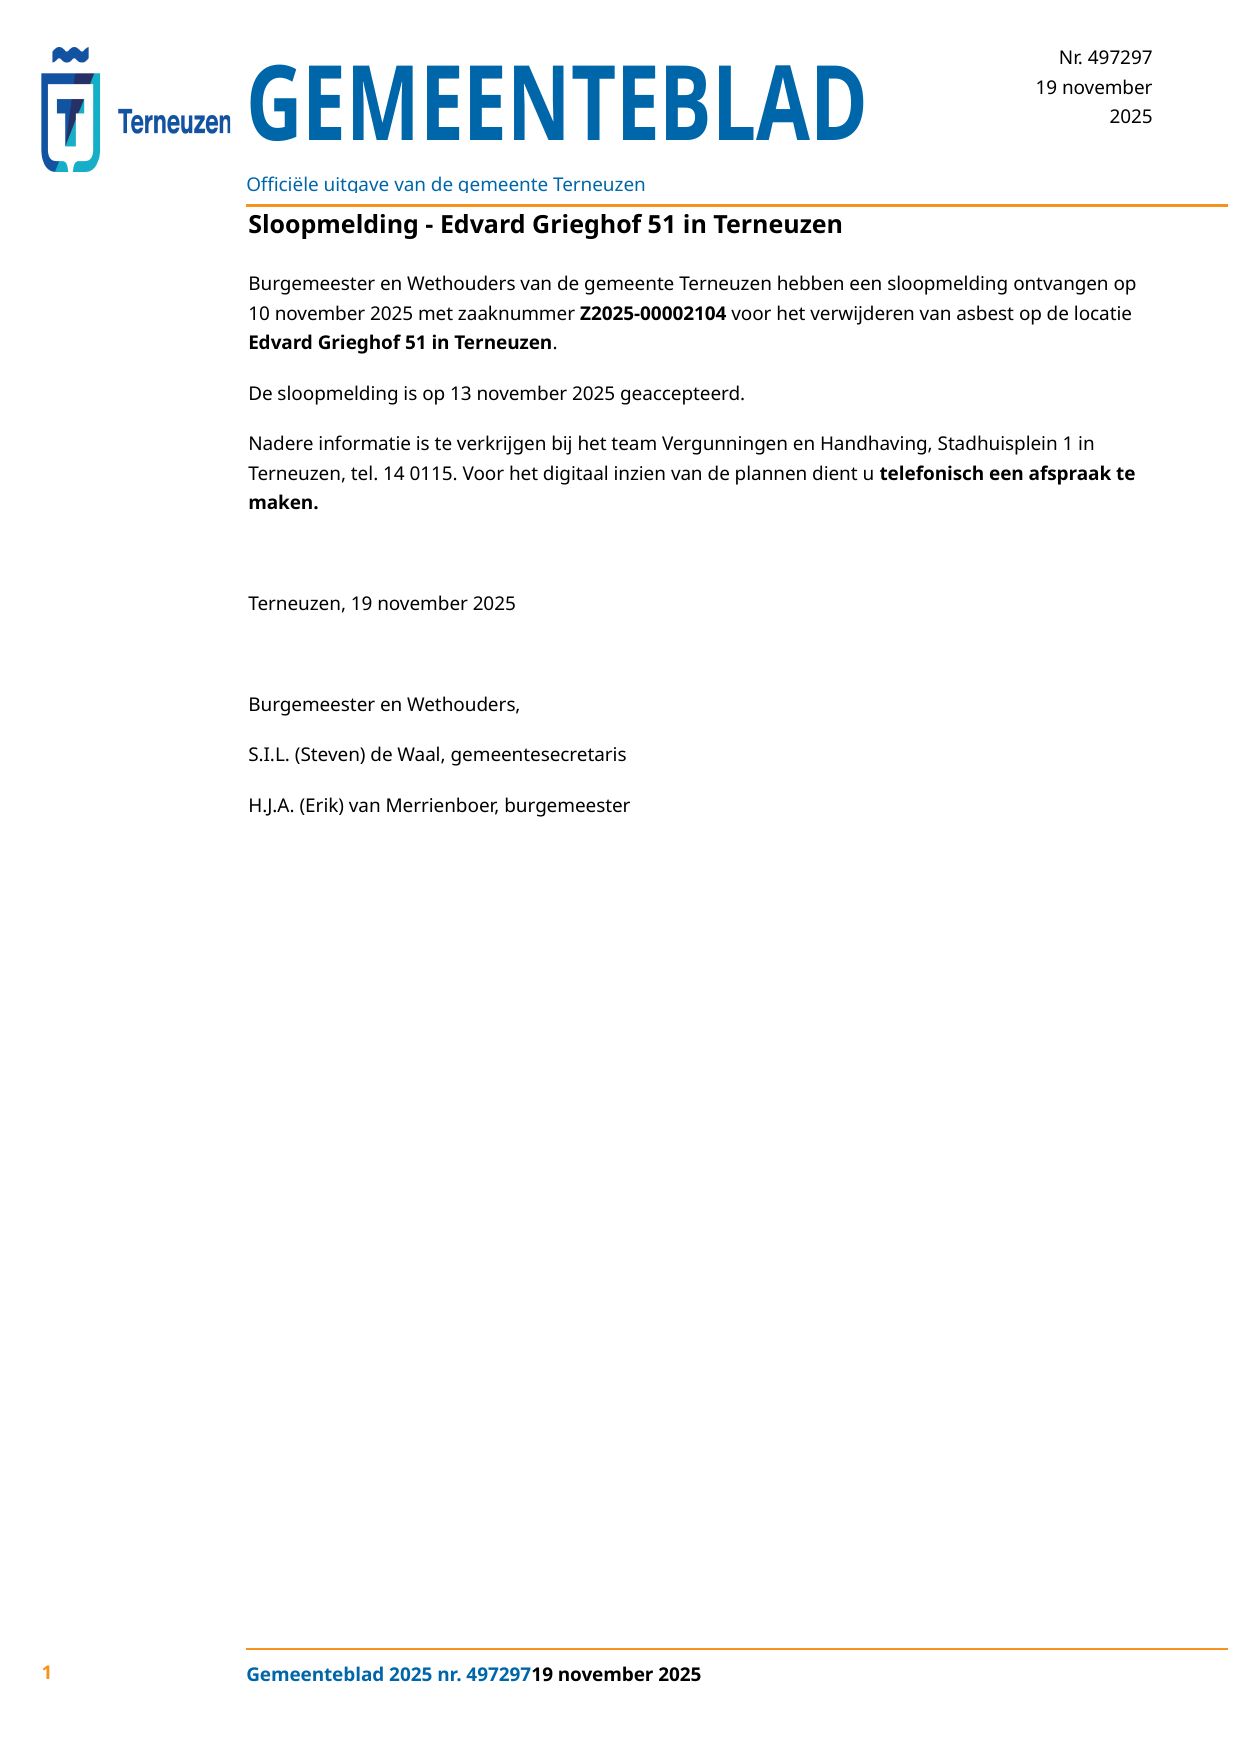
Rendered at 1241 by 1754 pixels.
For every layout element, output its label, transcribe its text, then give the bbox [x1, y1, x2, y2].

picture [41, 47, 231, 172]
text Burgemeester en Wethouders van de gemeente Terneuzen hebben een sloopmelding ontvangen op 10 november 2025 met zaaknummer Z2025-00002104 voor het verwijderen van asbest op de locatie Edvard Grieghof 51 in Terneuzen. [248, 270, 1152, 355]
text Burgemeester en Wethouders, [248, 691, 1152, 717]
text Nadere informatie is te verkrijgen bij het team Vergunningen en Handhaving, Stadhuisplein 1 in Terneuzen, tel. 14 0115. Voor het digitaal inzien van de plannen dient u telefonisch een afspraak te maken. [248, 430, 1152, 515]
text Terneuzen, 19 november 2025 [248, 590, 1152, 616]
text Sloopmelding - Edvard Grieghof 51 in Terneuzen [248, 207, 1152, 241]
text H.J.A. (Erik) van Merrienboer, burgemeester [248, 792, 1152, 818]
text S.I.L. (Steven) de Waal, gemeentesecretaris [248, 742, 1152, 767]
text De sloopmelding is op 13 november 2025 geaccepteerd. [248, 380, 1152, 406]
